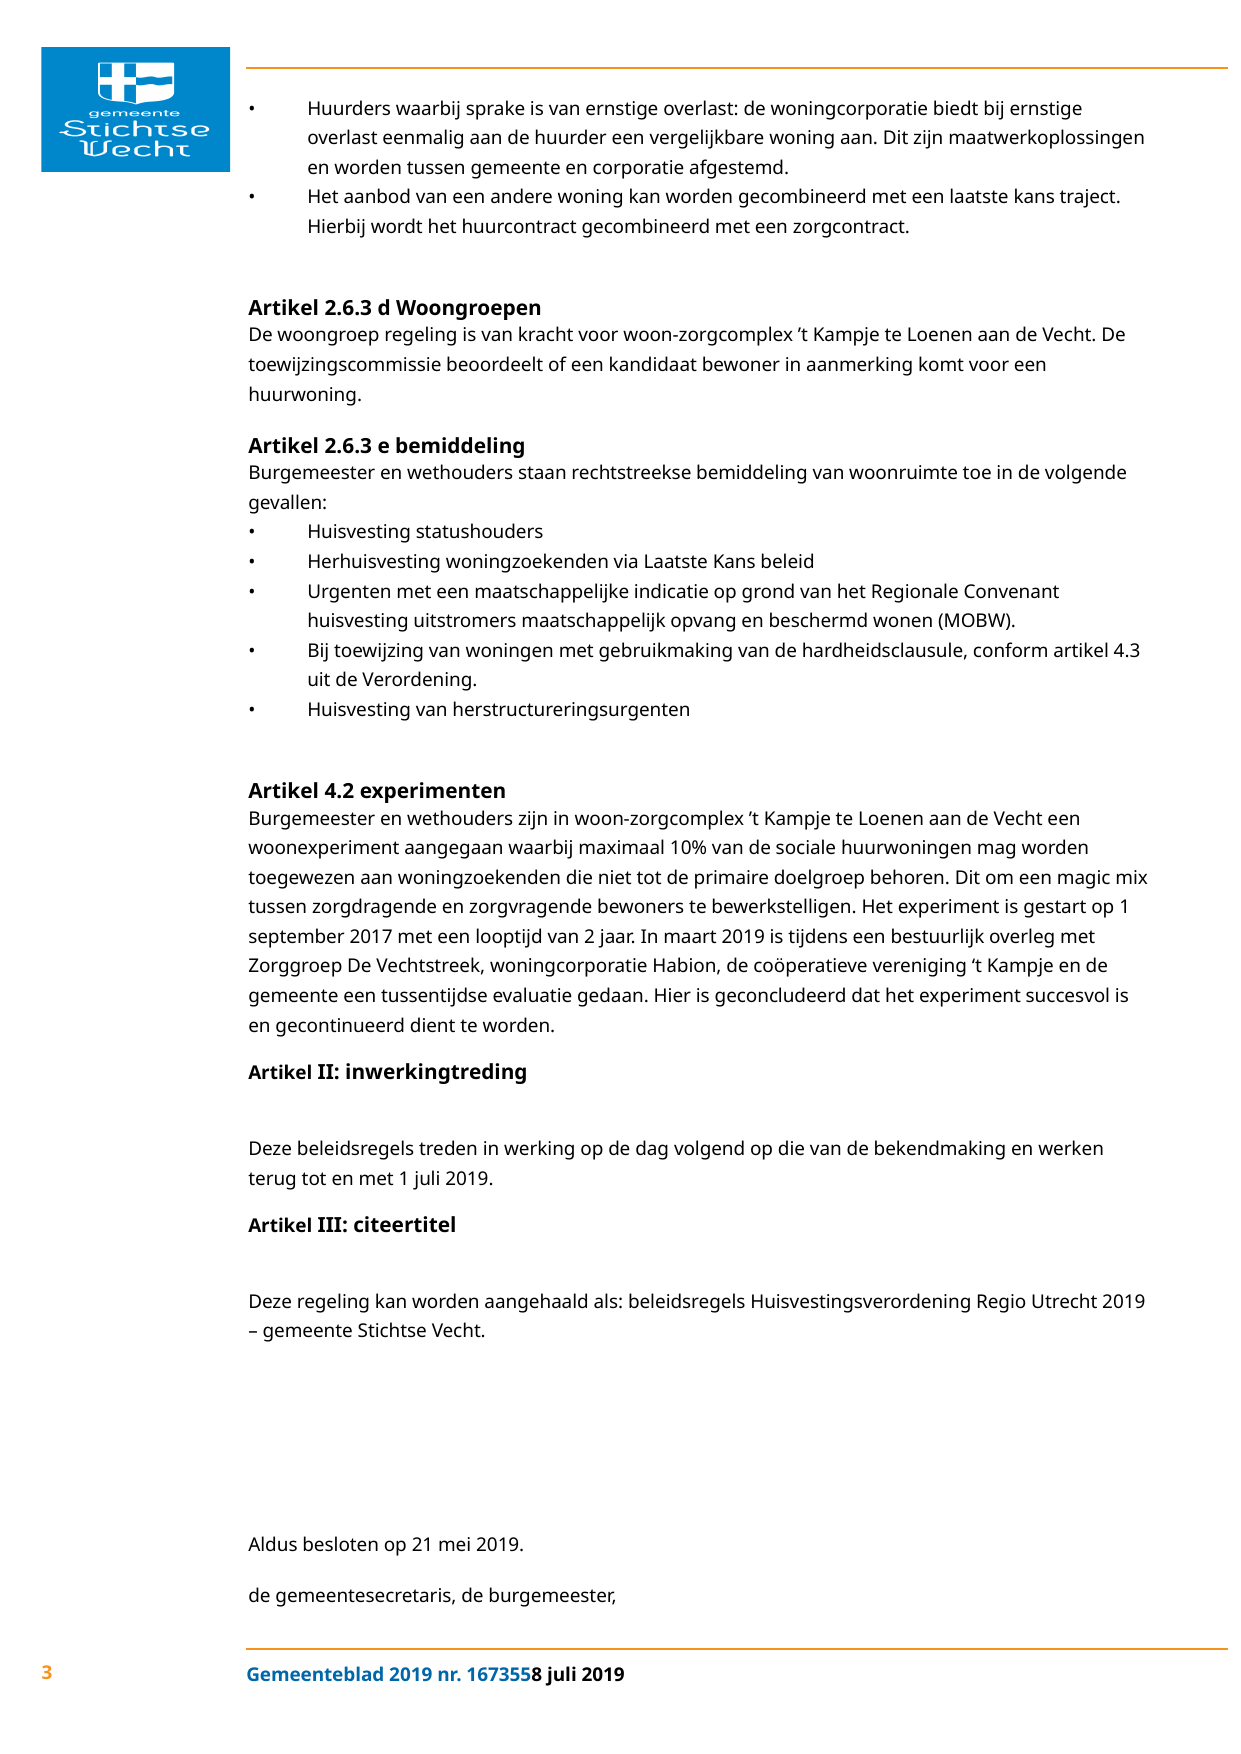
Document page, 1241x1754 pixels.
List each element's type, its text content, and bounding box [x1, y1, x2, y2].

picture [137, 63, 174, 103]
list Bij toewijzing van woningen met gebruikmaking van de hardheidsclausule, conform artikel 4.3 uit de Verordening. [248, 637, 1152, 692]
text Artikel 4.2 experimenten [248, 776, 1152, 805]
list Het aanbod van een andere woning kan worden gecombineerd met een laatste kans traject. Hierbij wordt het huurcontract gecombineerd met een zorgcontract. [248, 183, 1152, 239]
text Deze beleidsregels treden in werking op de dag volgend op die van de bekendmaking en werken terug tot en met 1 juli 2019. [248, 1135, 1152, 1190]
list Herhuisvesting woningzoekenden via Laatste Kans beleid [248, 548, 1152, 574]
text Artikel 2.6.3 d Woongroepen [248, 293, 1152, 322]
text Burgemeester en wethouders staan rechtstreekse bemiddeling van woonruimte toe in de volgende gevallen: [248, 459, 1152, 515]
text Artikel 2.6.3 e bemiddeling [248, 431, 1152, 459]
text de gemeentesecretaris, de burgemeester, [248, 1582, 1152, 1608]
list Huurders waarbij sprake is van ernstige overlast: de woningcorporatie biedt bij ernstige overlast eenmalig aan de huurder een vergelijkbare woning aan. Dit zijn maatwerkoplossingen en worden tussen gemeente en corporatie afgestemd. [248, 95, 1152, 180]
text Aldus besloten op 21 mei 2019. [248, 1531, 1152, 1557]
list Huisvesting van herstructureringsurgenten [248, 696, 1152, 722]
text De woongroep regeling is van kracht voor woon-zorgcomplex ’t Kampje te Loenen aan de Vecht. De toewijzingscommissie beoordeelt of een kandidaat bewoner in aanmerking komt voor een huurwoning. [248, 322, 1152, 406]
text Burgemeester en wethouders zijn in woon-zorgcomplex ’t Kampje te Loenen aan de Vecht een woonexperiment aangegaan waarbij maximaal 10% van de sociale huurwoningen mag worden toegewezen aan woningzoekenden die niet tot de primaire doelgroep behoren. Dit om een magic mix tussen zorgdragende en zorgvragende bewoners te bewerkstelligen. Het experiment is gestart op 1 september 2017 met een looptijd van 2 jaar. In maart 2019 is tijdens een bestuurlijk overleg met Zorggroep De Vechtstreek, woningcorporatie Habion, de coöperatieve vereniging ‘t Kampje en de gemeente een tussentijdse evaluatie gedaan. Hier is geconcludeerd dat het experiment succesvol is en gecontinueerd dient te worden. [248, 805, 1152, 1037]
text Artikel II: inwerkingtreding [248, 1057, 1152, 1086]
text Deze regeling kan worden aangehaald als: beleidsregels Huisvestingsverordening Regio Utrecht 2019 – gemeente Stichtse Vecht. [248, 1288, 1152, 1343]
list Urgenten met een maatschappelijke indicatie op grond van het Regionale Convenant huisvesting uitstromers maatschappelijk opvang en beschermd wonen (MOBW). [248, 578, 1152, 633]
text Artikel III: citeertitel [248, 1210, 1152, 1239]
list Huisvesting statushouders [248, 519, 1152, 544]
picture [99, 63, 135, 101]
